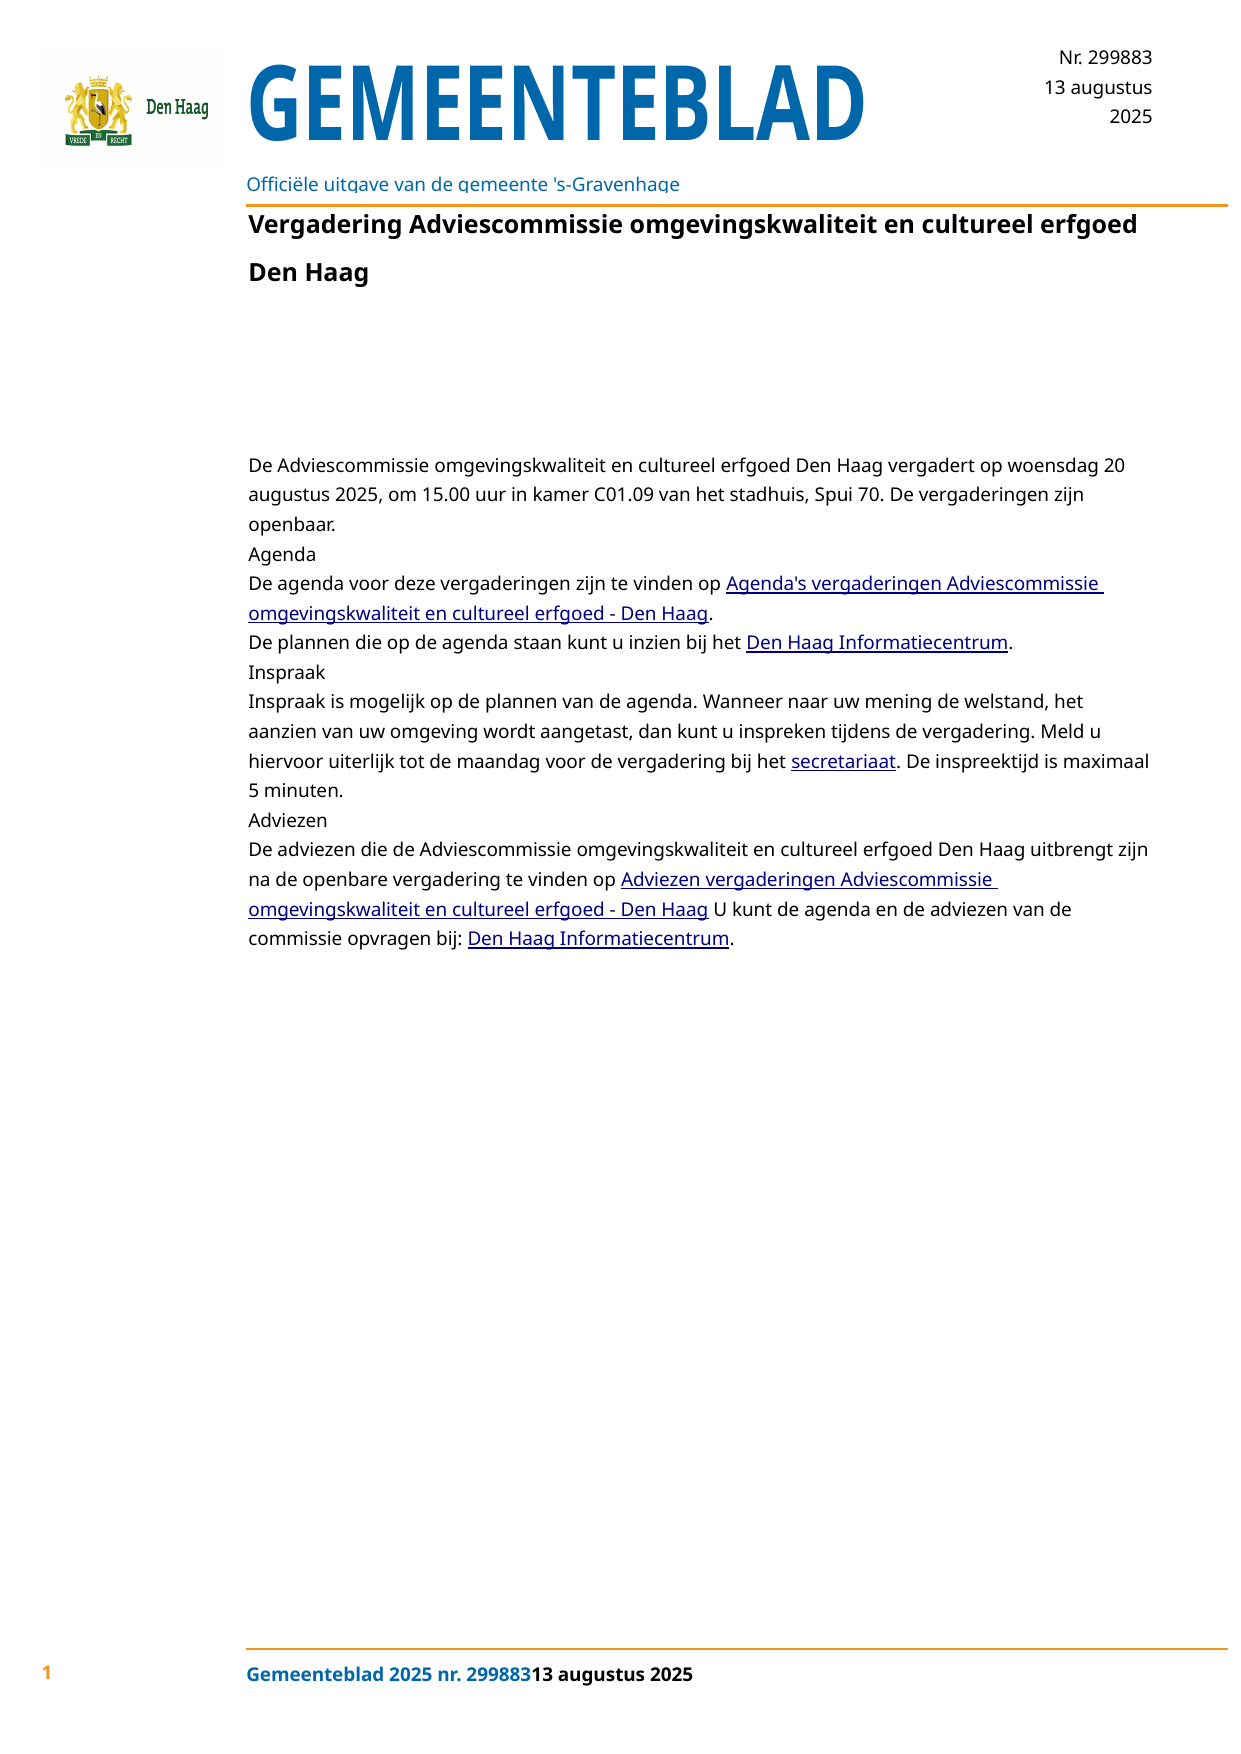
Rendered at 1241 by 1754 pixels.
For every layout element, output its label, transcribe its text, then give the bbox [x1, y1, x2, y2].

text Agenda [248, 541, 1152, 567]
text De adviezen die de Adviescommissie omgevingskwaliteit en cultureel erfgoed Den Haag uitbrengt zijn na de openbare vergadering te vinden op Adviezen vergaderingen Adviescommissie omgevingskwaliteit en cultureel erfgoed - Den Haag U kunt de agenda en de adviezen van de commissie opvragen bij: Den Haag Informatiecentrum. [248, 837, 1152, 951]
text De agenda voor deze vergaderingen zijn te vinden op Agenda's vergaderingen Adviescommissie omgevingskwaliteit en cultureel erfgoed - Den Haag. [248, 570, 1152, 626]
picture [41, 47, 231, 172]
text Vergadering Adviescommissie omgevingskwaliteit en cultureel erfgoed Den Haag [248, 207, 1152, 288]
text De plannen die op de agenda staan kunt u inzien bij het Den Haag Informatiecentrum. [248, 629, 1152, 655]
text Inspraak is mogelijk op de plannen van de agenda. Wanneer naar uw mening de welstand, het aanzien van uw omgeving wordt aangetast, dan kunt u inspreken tijdens de vergadering. Meld u hiervoor uiterlijk tot de maandag voor de vergadering bij het secretariaat. De inspreektijd is maximaal 5 minuten. [248, 689, 1152, 803]
text De Adviescommissie omgevingskwaliteit en cultureel erfgoed Den Haag vergadert op woensdag 20 augustus 2025, om 15.00 uur in kamer C01.09 van het stadhuis, Spui 70. De vergaderingen zijn openbaar. [248, 452, 1152, 537]
text Adviezen [248, 807, 1152, 833]
text Inspraak [248, 659, 1152, 685]
